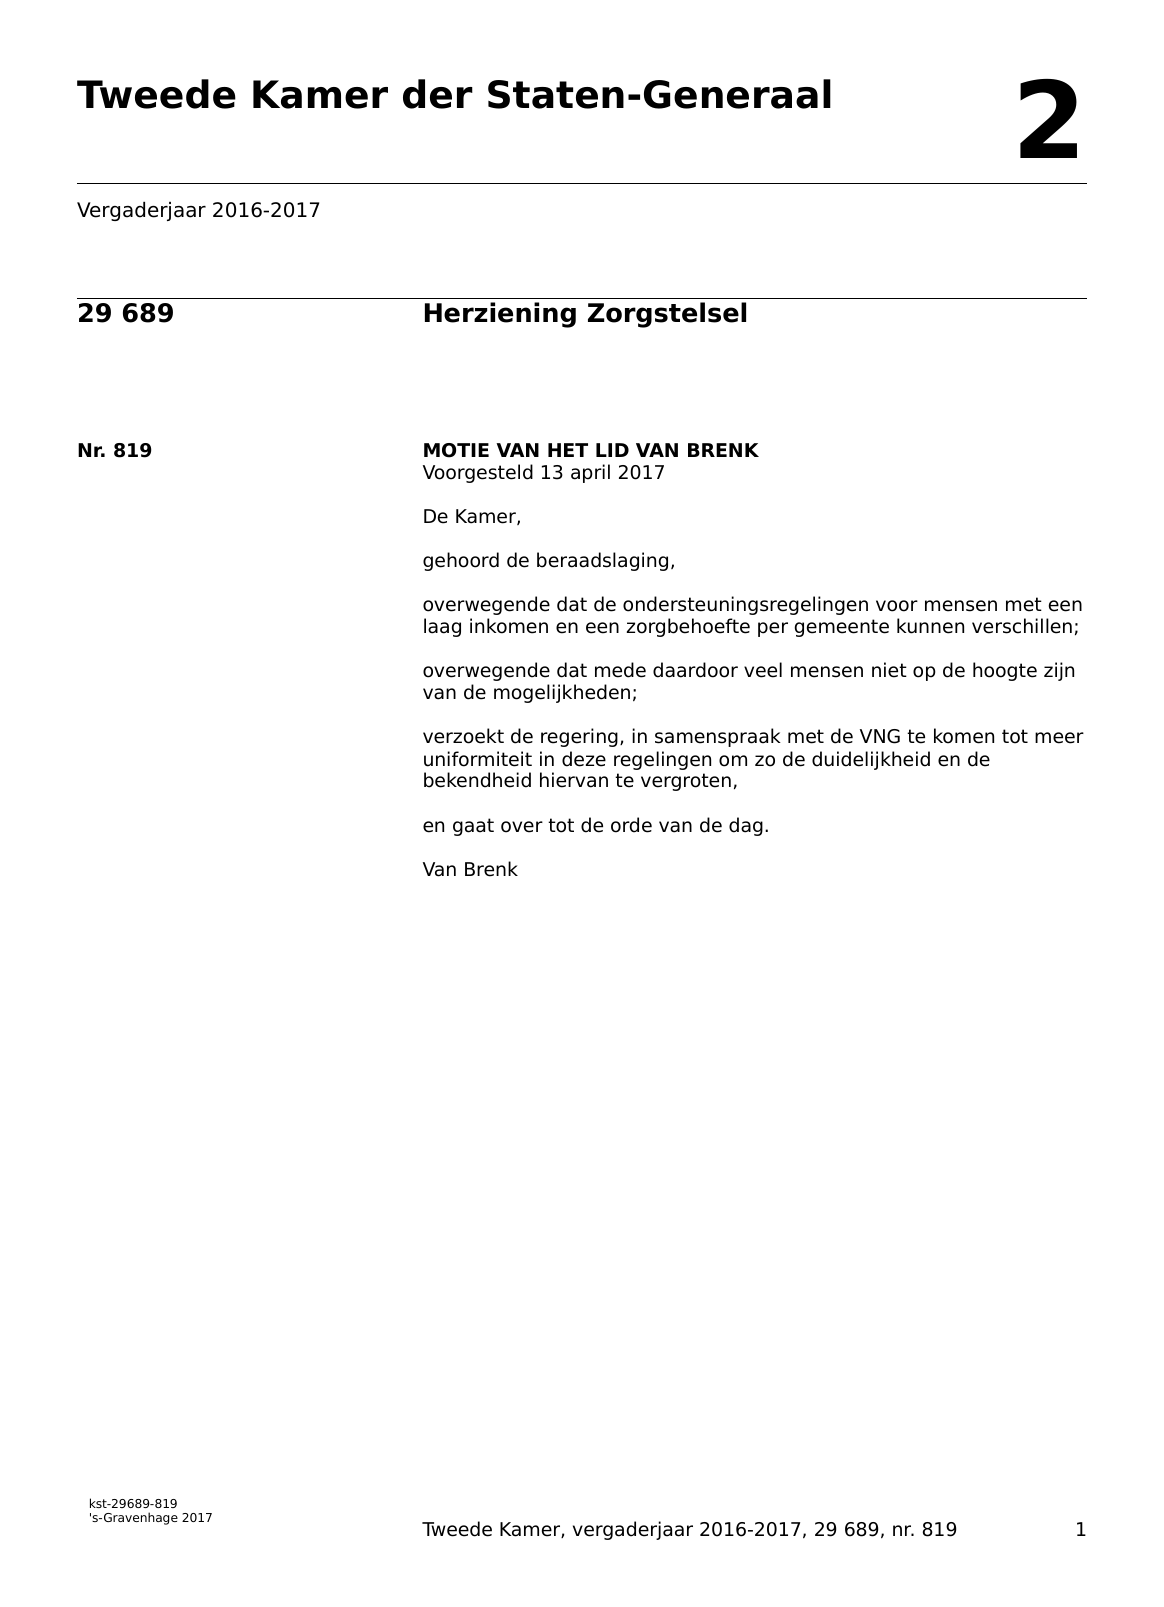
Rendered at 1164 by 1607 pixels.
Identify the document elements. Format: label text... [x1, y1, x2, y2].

text Voorgesteld 13 april 2017 [422, 462, 1087, 484]
table_cell Vergaderjaar 2016-2017 [77, 184, 1087, 298]
text verzoekt de regering, in samenspraak met de VNG te komen tot meer uniformiteit in deze regelingen om zo de duidelijkheid en de bekendheid hiervan te vergroten, [422, 726, 1087, 792]
text en gaat over tot de orde van de dag. [422, 814, 1087, 837]
text kst-29689-819 [88, 1497, 323, 1511]
text 's-Gravenhage 2017 [88, 1511, 323, 1525]
subtitle Nr. 819 MOTIE VAN HET LID VAN BRENK [77, 440, 1087, 462]
text overwegende dat mede daardoor veel mensen niet op de hoogte zijn van de mogelijkheden; [422, 660, 1087, 704]
table_header 2 [886, 59, 1087, 183]
text De Kamer, [422, 506, 1087, 528]
subtitle 29 689 Herziening Zorgstelsel [77, 299, 1087, 329]
text overwegende dat de ondersteuningsregelingen voor mensen met een laag inkomen en een zorgbehoefte per gemeente kunnen verschillen; [422, 594, 1087, 638]
table_header Tweede Kamer der Staten-Generaal [77, 59, 886, 183]
text Van Brenk [422, 859, 1087, 881]
text gehoord de beraadslaging, [422, 550, 1087, 572]
